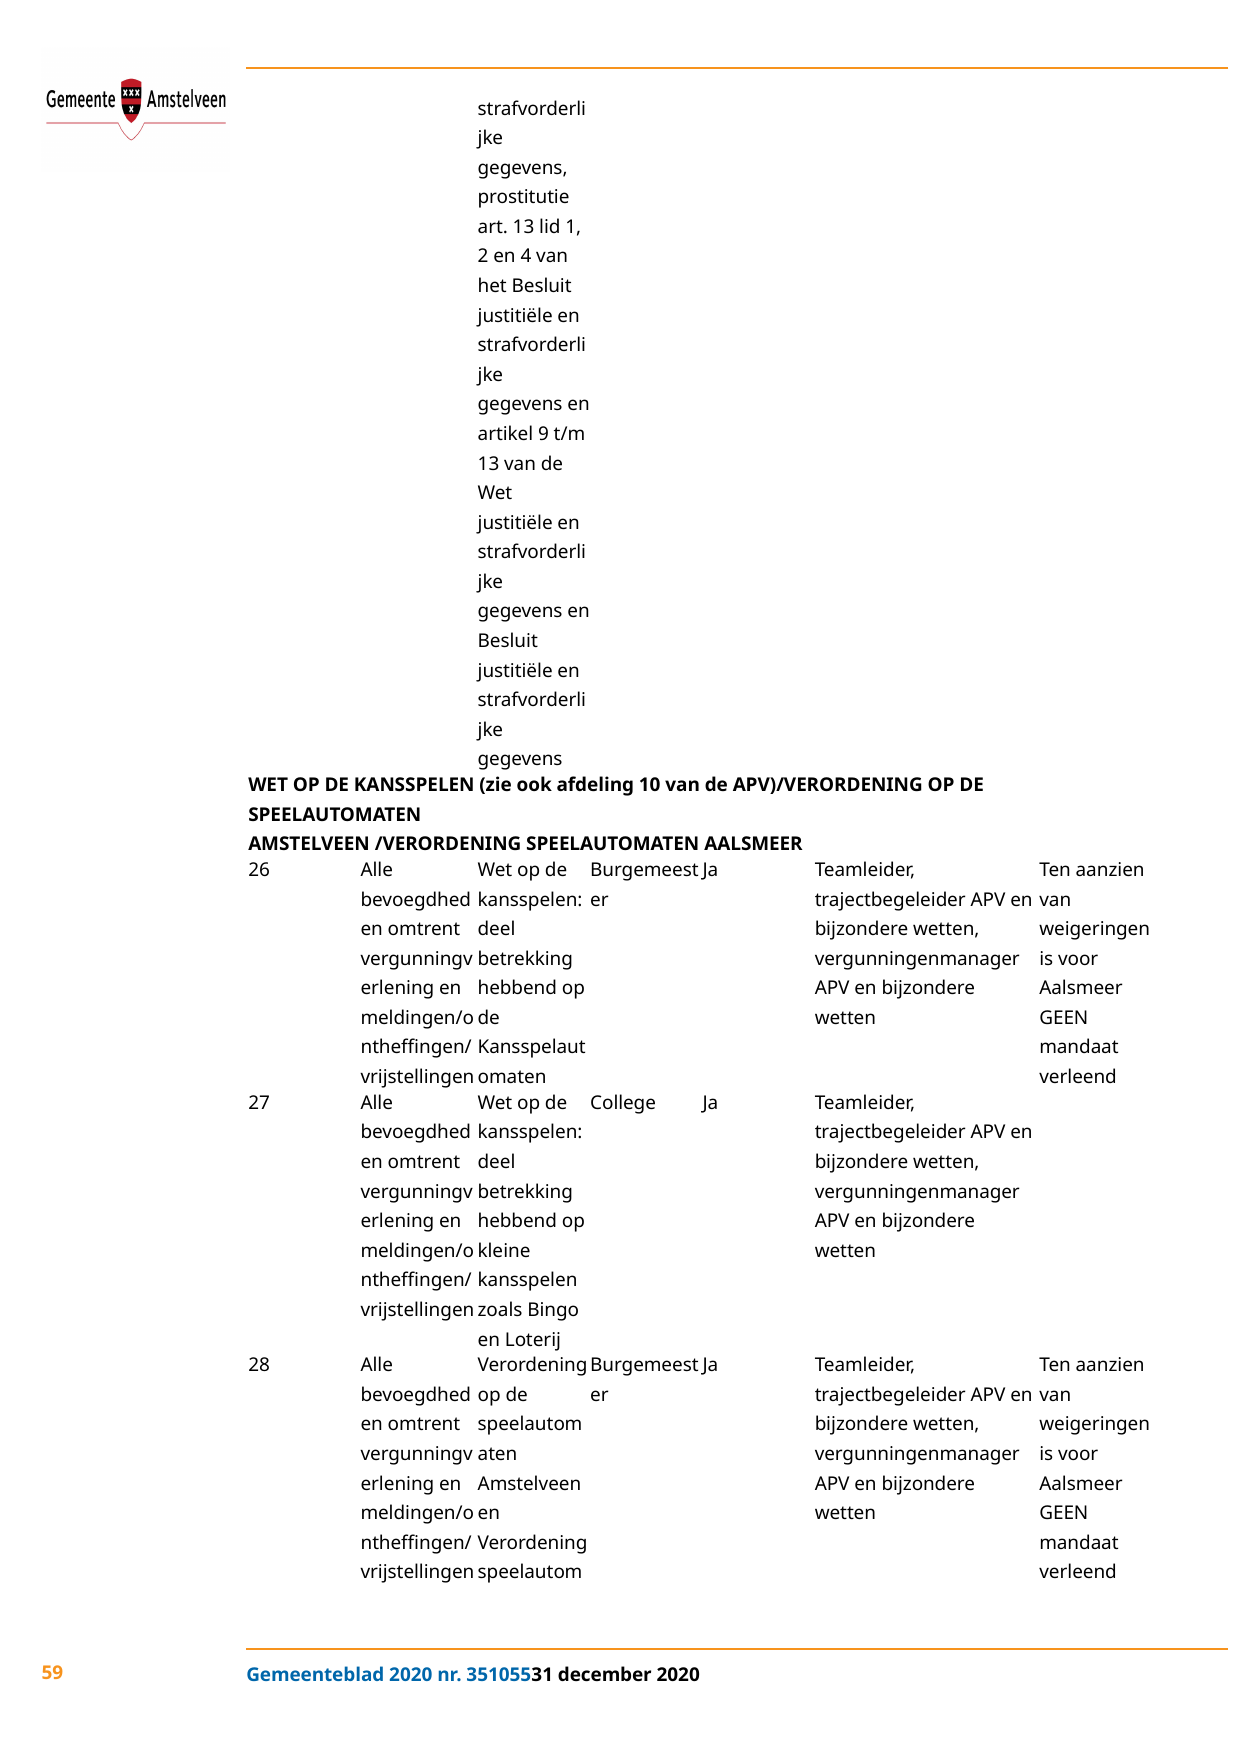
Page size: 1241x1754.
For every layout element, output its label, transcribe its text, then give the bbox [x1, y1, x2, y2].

table_cell Burgemeester [590, 856, 702, 1089]
table_cell Teamleider, trajectbegeleider APV en bijzondere wetten, vergunningenmanager APV en bijzondere wetten [815, 856, 1039, 1089]
table_cell Teamleider, trajectbegeleider APV en bijzondere wetten, vergunningenmanager APV en bijzondere wetten [815, 1089, 1039, 1351]
table_cell Verordening op de speelautomaten Amstelveen en Verordening speelautom [478, 1351, 590, 1584]
table_cell [360, 95, 477, 771]
table_cell [248, 95, 360, 771]
table_cell [815, 95, 1039, 771]
table_cell 26 [248, 856, 360, 1089]
table_cell [1039, 1089, 1152, 1351]
table_cell [1039, 95, 1152, 771]
table_cell 28 [248, 1351, 360, 1584]
table_cell WET OP DE KANSSPELEN (zie ook afdeling 10 van de APV)/VERORDENING OP DE SPEELAUTOMATEN AMSTELVEEN /VERORDENING SPEELAUTOMATEN AALSMEER [248, 771, 1152, 856]
picture [41, 47, 231, 172]
table_cell Burgemeester [590, 1351, 702, 1584]
table_cell Alle bevoegdheden omtrent vergunningverlening en meldingen/ontheffingen/vrijstellingen [360, 1351, 477, 1584]
table_cell Ten aanzien van weigeringen is voor Aalsmeer GEEN mandaat verleend [1039, 1351, 1152, 1584]
table_cell strafvorderlijke gegevens, prostitutie art. 13 lid 1, 2 en 4 van het Besluit justitiële en strafvorderlijke gegevens en artikel 9 t/m 13 van de Wet justitiële en strafvorderlijke gegevens en Besluit justitiële en strafvorderlijke gegevens [478, 95, 590, 771]
table_cell Ja [702, 1351, 814, 1584]
table_cell [590, 95, 702, 771]
table_cell Alle bevoegdheden omtrent vergunningverlening en meldingen/ontheffingen/vrijstellingen [360, 856, 477, 1089]
table_cell Alle bevoegdheden omtrent vergunningverlening en meldingen/ontheffingen/vrijstellingen [360, 1089, 477, 1351]
table_cell Wet op de kansspelen: deel betrekking hebbend op kleine kansspelen zoals Bingo en Loterij [478, 1089, 590, 1351]
table_cell 27 [248, 1089, 360, 1351]
table_cell College [590, 1089, 702, 1351]
table_cell [702, 95, 814, 771]
table_cell Wet op de kansspelen: deel betrekking hebbend op de Kansspelautomaten [478, 856, 590, 1089]
table_cell Ten aanzien van weigeringen is voor Aalsmeer GEEN mandaat verleend [1039, 856, 1152, 1089]
table_cell Ja [702, 856, 814, 1089]
table_cell Teamleider, trajectbegeleider APV en bijzondere wetten, vergunningenmanager APV en bijzondere wetten [815, 1351, 1039, 1584]
table_cell Ja [702, 1089, 814, 1351]
